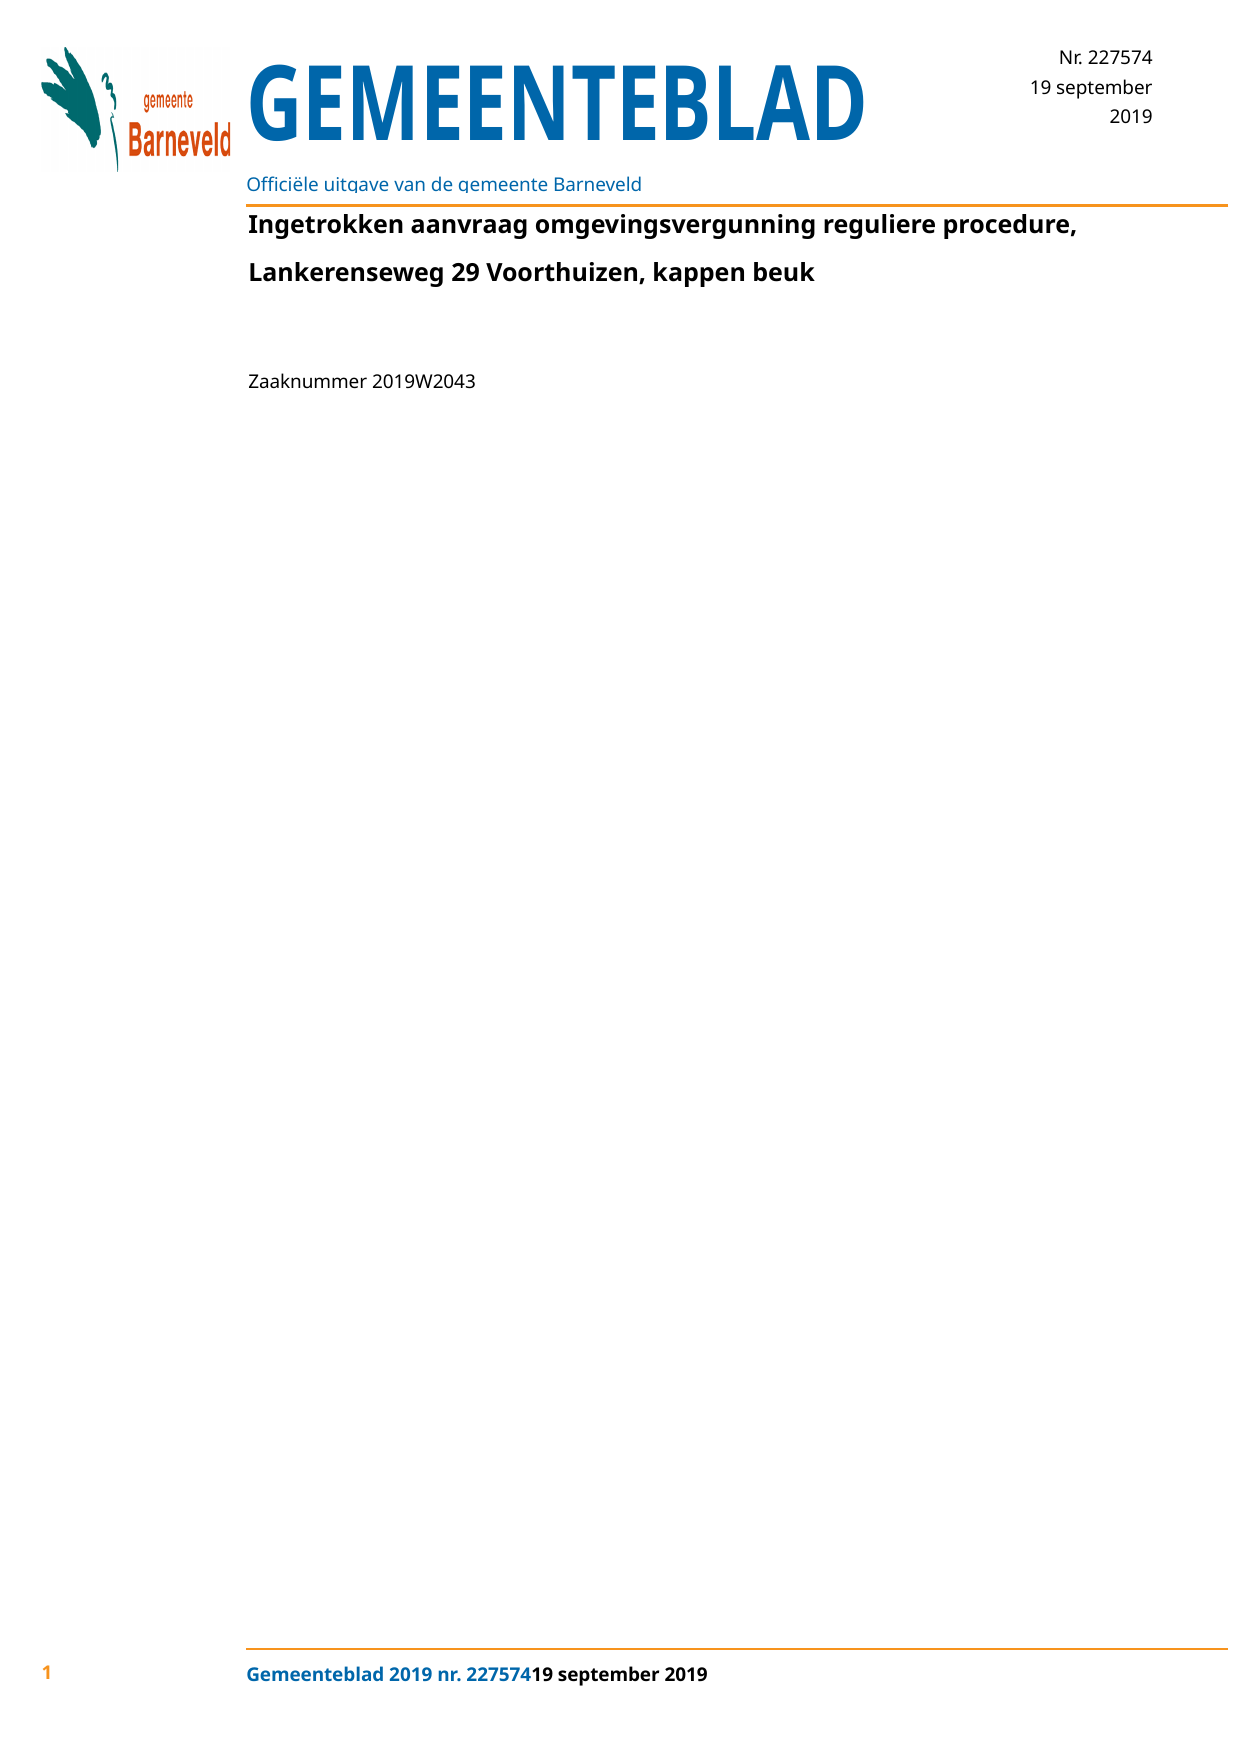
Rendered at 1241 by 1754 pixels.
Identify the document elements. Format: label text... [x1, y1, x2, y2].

picture [41, 47, 231, 172]
text Zaaknummer 2019W2043 [248, 368, 1152, 394]
text Ingetrokken aanvraag omgevingsvergunning reguliere procedure, Lankerenseweg 29 Voorthuizen, kappen beuk [248, 207, 1152, 288]
